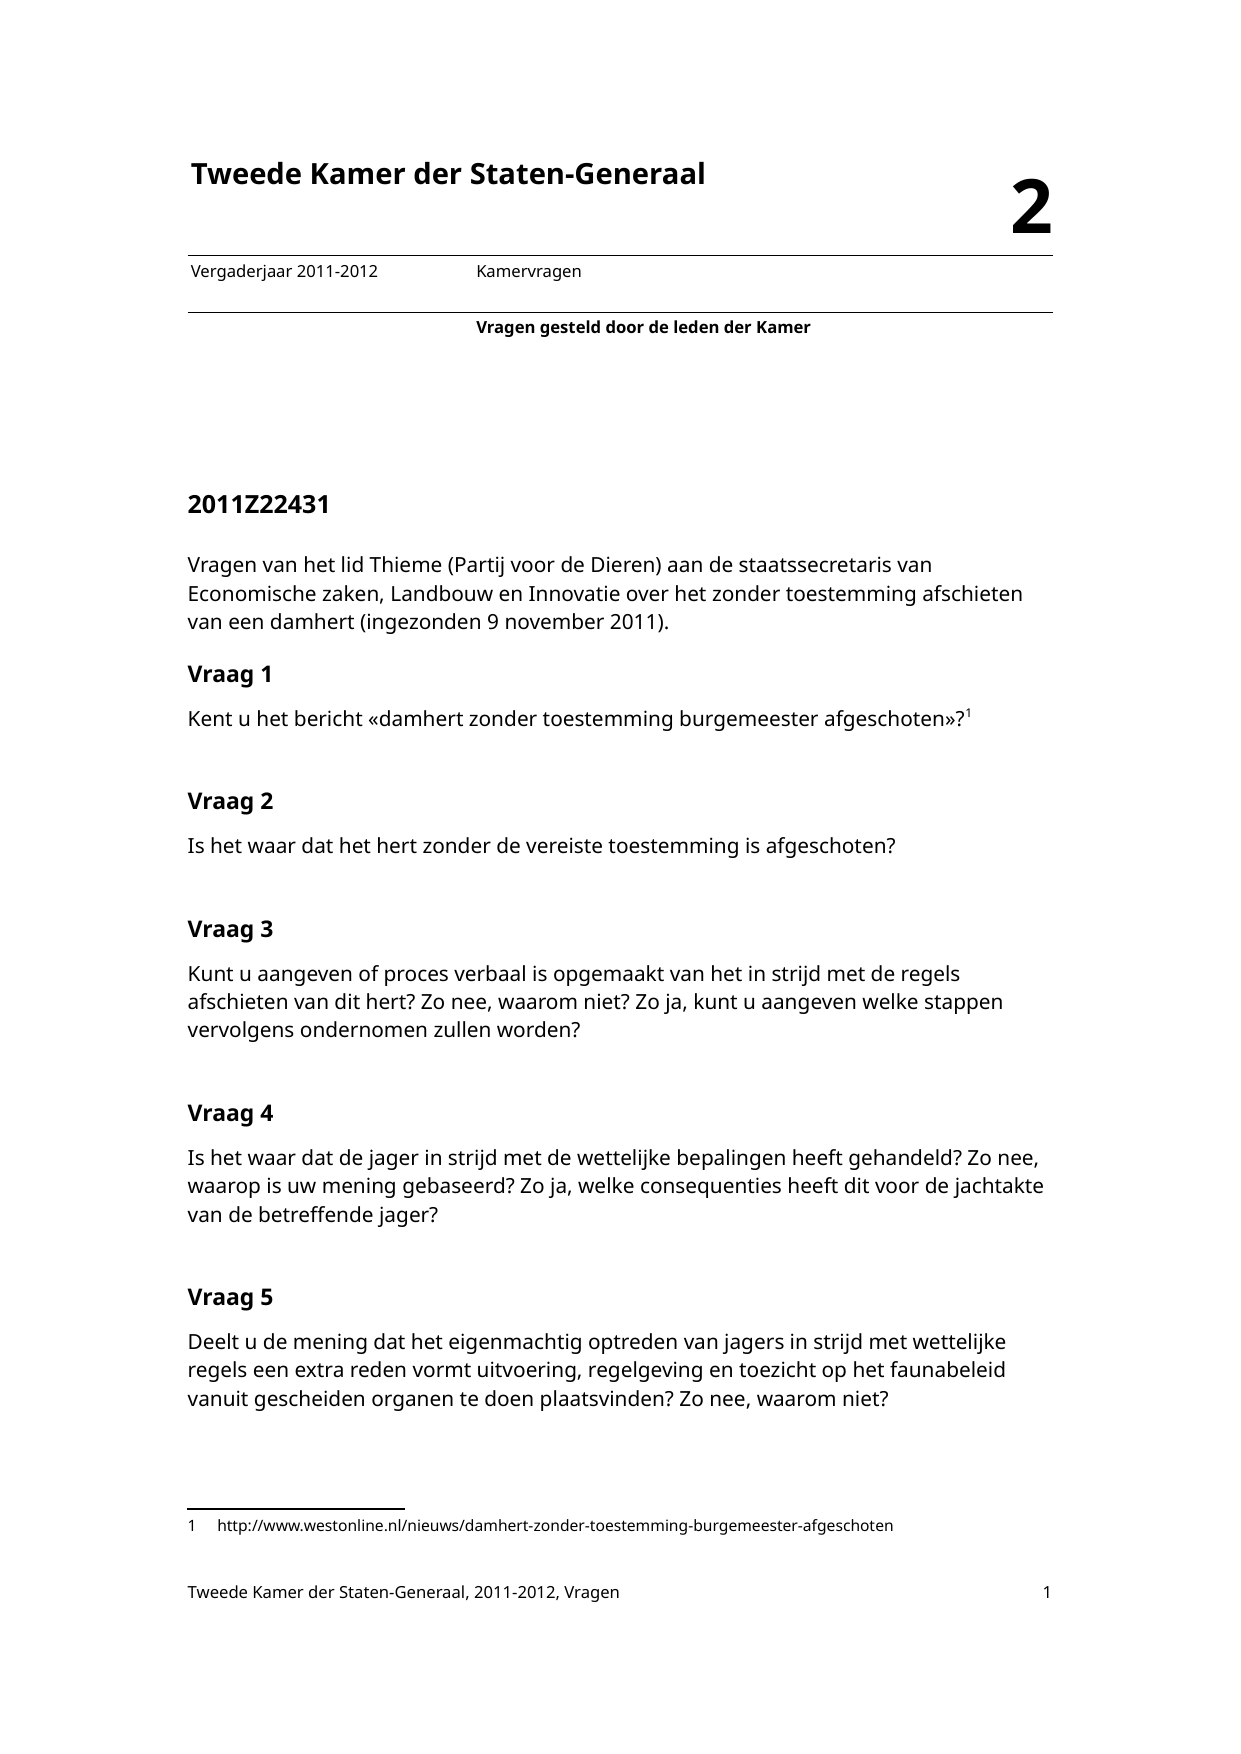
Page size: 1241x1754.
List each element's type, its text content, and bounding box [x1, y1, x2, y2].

text Deelt u de mening dat het eigenmachtig optreden van jagers in strijd met wettelijke regels een extra reden vormt uitvoering, regelgeving en toezicht op het faunabeleid vanuit gescheiden organen te doen plaatsvinden? Zo nee, waarom niet? [187, 1327, 1053, 1412]
text Is het waar dat het hert zonder de vereiste toestemming is afgeschoten? [187, 832, 1053, 860]
text 2011Z22431 [187, 487, 1053, 521]
table_cell [188, 313, 473, 339]
text Is het waar dat de jager in strijd met de wettelijke bepalingen heeft gehandeld? Zo nee, waarop is uw mening gebaseerd? Zo ja, welke consequenties heeft dit voor de jachtakte van de betreffende jager? [187, 1143, 1053, 1228]
table_cell Vergaderjaar 2011-2012 [188, 256, 473, 312]
text Kunt u aangeven of proces verbaal is opgemaakt van het in strijd met de regels afschieten van dit hert? Zo nee, waarom niet? Zo ja, kunt u aangeven welke stappen vervolgens ondernomen zullen worden? [187, 959, 1053, 1044]
table_header Tweede Kamer der Staten-Generaal [188, 150, 879, 255]
text Kent u het bericht «damhert zonder toestemming burgemeester afgeschoten»? [187, 704, 1053, 733]
text http://www.westonline.nl/nieuws/damhert-zonder-toestemming-burgemeester-afgeschoten [187, 1479, 1053, 1536]
subtitle Vraag 3 [187, 912, 1053, 944]
subtitle Vraag 1 [187, 658, 1053, 689]
subtitle Vraag 5 [187, 1281, 1053, 1312]
table_header 2 [880, 150, 1053, 255]
table_cell Kamervragen [473, 256, 1053, 312]
table_cell Vragen gesteld door de leden der Kamer [473, 313, 1053, 339]
text Vragen van het lid Thieme (Partij voor de Dieren) aan de staatssecretaris van Economische zaken, Landbouw en Innovatie over het zonder toestemming afschieten van een damhert (ingezonden 9 november 2011). [187, 550, 1053, 636]
subtitle Vraag 2 [187, 785, 1053, 817]
subtitle Vraag 4 [187, 1097, 1053, 1128]
